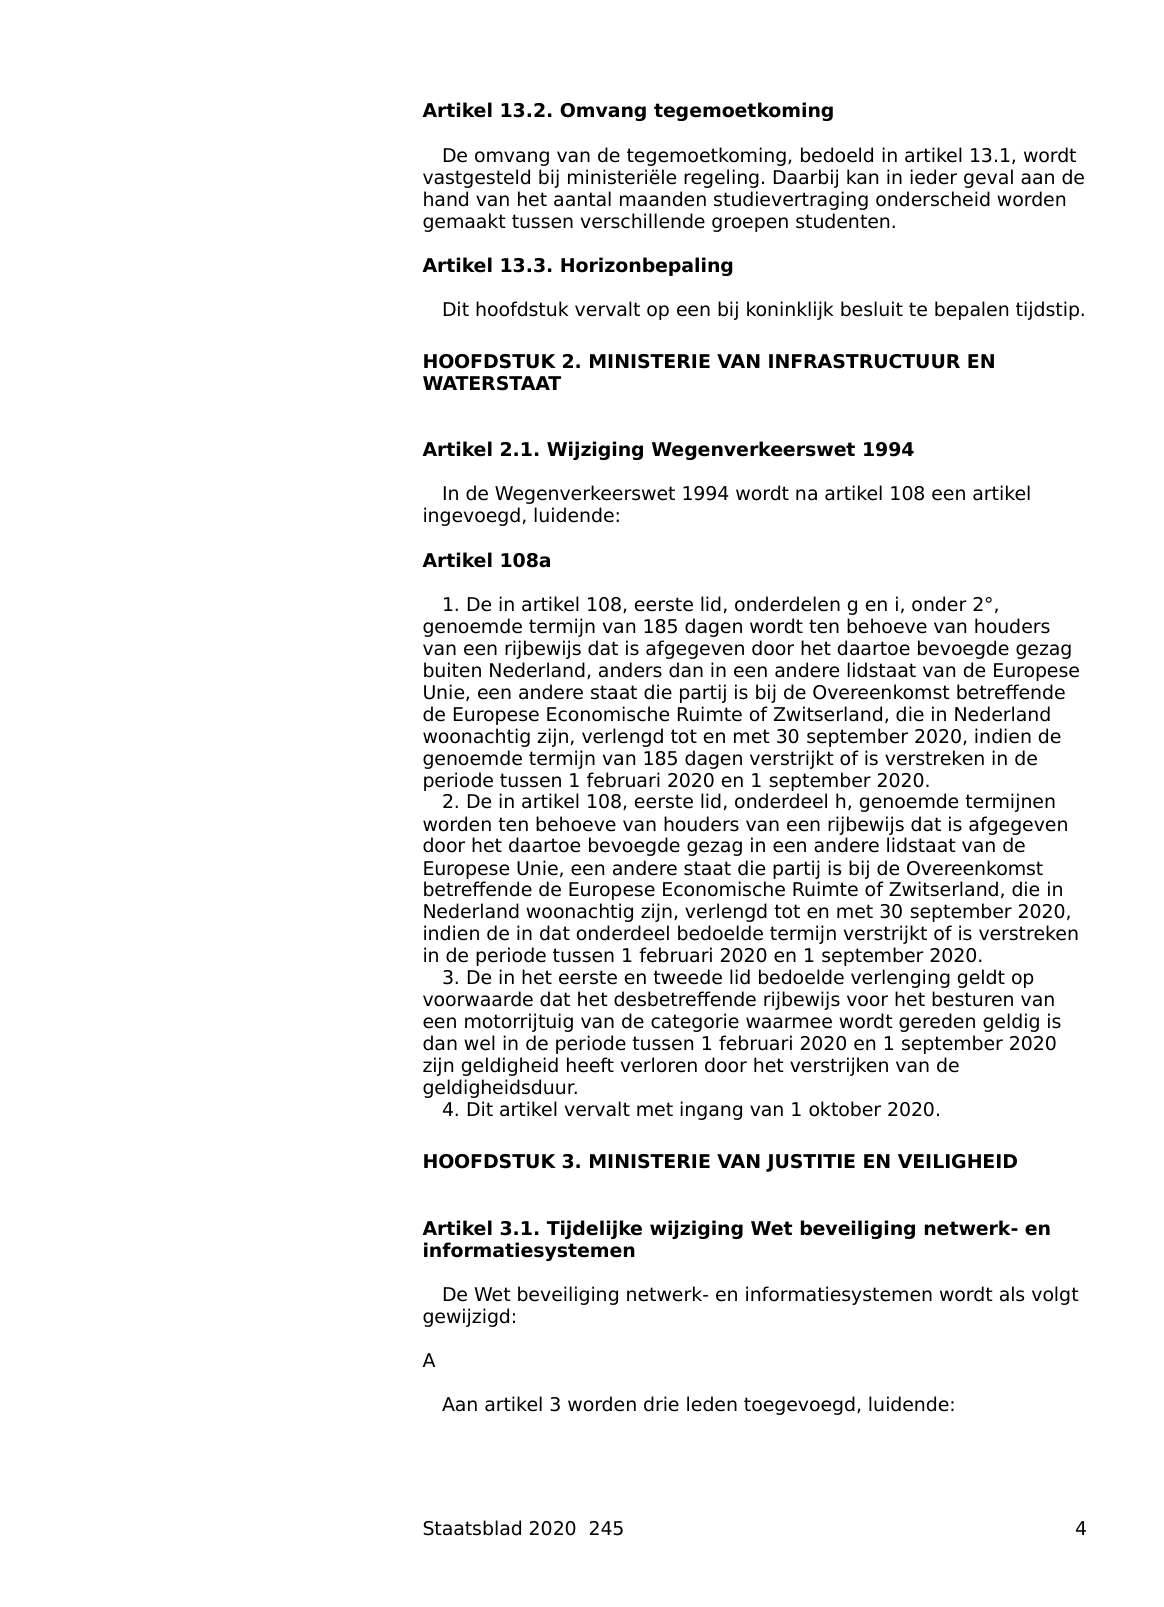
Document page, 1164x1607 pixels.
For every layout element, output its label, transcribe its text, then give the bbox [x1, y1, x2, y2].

subtitle HOOFDSTUK 2. MINISTERIE VAN INFRASTRUCTUUR EN WATERSTAAT [422, 351, 1087, 395]
text A [422, 1350, 1087, 1372]
text Dit hoofdstuk vervalt op een bij koninklijk besluit te bepalen tijdstip. [422, 299, 1087, 321]
subtitle Artikel 13.2. Omvang tegemoetkoming [422, 100, 1087, 122]
subtitle Artikel 2.1. Wijziging Wegenverkeerswet 1994 [422, 439, 1087, 461]
subtitle Artikel 3.1. Tijdelijke wijziging Wet beveiliging netwerk- en informatiesystemen [422, 1217, 1087, 1261]
subtitle Artikel 108a [422, 549, 1087, 571]
subtitle HOOFDSTUK 3. MINISTERIE VAN JUSTITIE EN VEILIGHEID [422, 1151, 1087, 1173]
text In de Wegenverkeerswet 1994 wordt na artikel 108 een artikel ingevoegd, luidende: [422, 483, 1087, 527]
text De omvang van de tegemoetkoming, bedoeld in artikel 13.1, wordt vastgesteld bij ministeriële regeling. Daarbij kan in ieder geval aan de hand van het aantal maanden studievertraging onderscheid worden gemaakt tussen verschillende groepen studenten. [422, 144, 1087, 232]
text De Wet beveiliging netwerk- en informatiesystemen wordt als volgt gewijzigd: [422, 1284, 1087, 1328]
text 4. Dit artikel vervalt met ingang van 1 oktober 2020. [422, 1099, 1087, 1121]
text Aan artikel 3 worden drie leden toegevoegd, luidende: [422, 1394, 1087, 1416]
text 1. De in artikel 108, eerste lid, onderdelen g en i, onder 2°, genoemde termijn van 185 dagen wordt ten behoeve van houders van een rijbewijs dat is afgegeven door het daartoe bevoegde gezag buiten Nederland, anders dan in een andere lidstaat van de Europese Unie, een andere staat die partij is bij de Overeenkomst betreffende de Europese Economische Ruimte of Zwitserland, die in Nederland woonachtig zijn, verlengd tot en met 30 september 2020, indien de genoemde termijn van 185 dagen verstrijkt of is verstreken in de periode tussen 1 februari 2020 en 1 september 2020. [422, 594, 1087, 791]
text 2. De in artikel 108, eerste lid, onderdeel h, genoemde termijnen worden ten behoeve van houders van een rijbewijs dat is afgegeven door het daartoe bevoegde gezag in een andere lidstaat van de Europese Unie, een andere staat die partij is bij de Overeenkomst betreffende de Europese Economische Ruimte of Zwitserland, die in Nederland woonachtig zijn, verlengd tot en met 30 september 2020, indien de in dat onderdeel bedoelde termijn verstrijkt of is verstreken in de periode tussen 1 februari 2020 en 1 september 2020. [422, 791, 1087, 967]
text 3. De in het eerste en tweede lid bedoelde verlenging geldt op voorwaarde dat het desbetreffende rijbewijs voor het besturen van een motorrijtuig van de categorie waarmee wordt gereden geldig is dan wel in de periode tussen 1 februari 2020 en 1 september 2020 zijn geldigheid heeft verloren door het verstrijken van de geldigheidsduur. [422, 967, 1087, 1099]
subtitle Artikel 13.3. Horizonbepaling [422, 255, 1087, 277]
